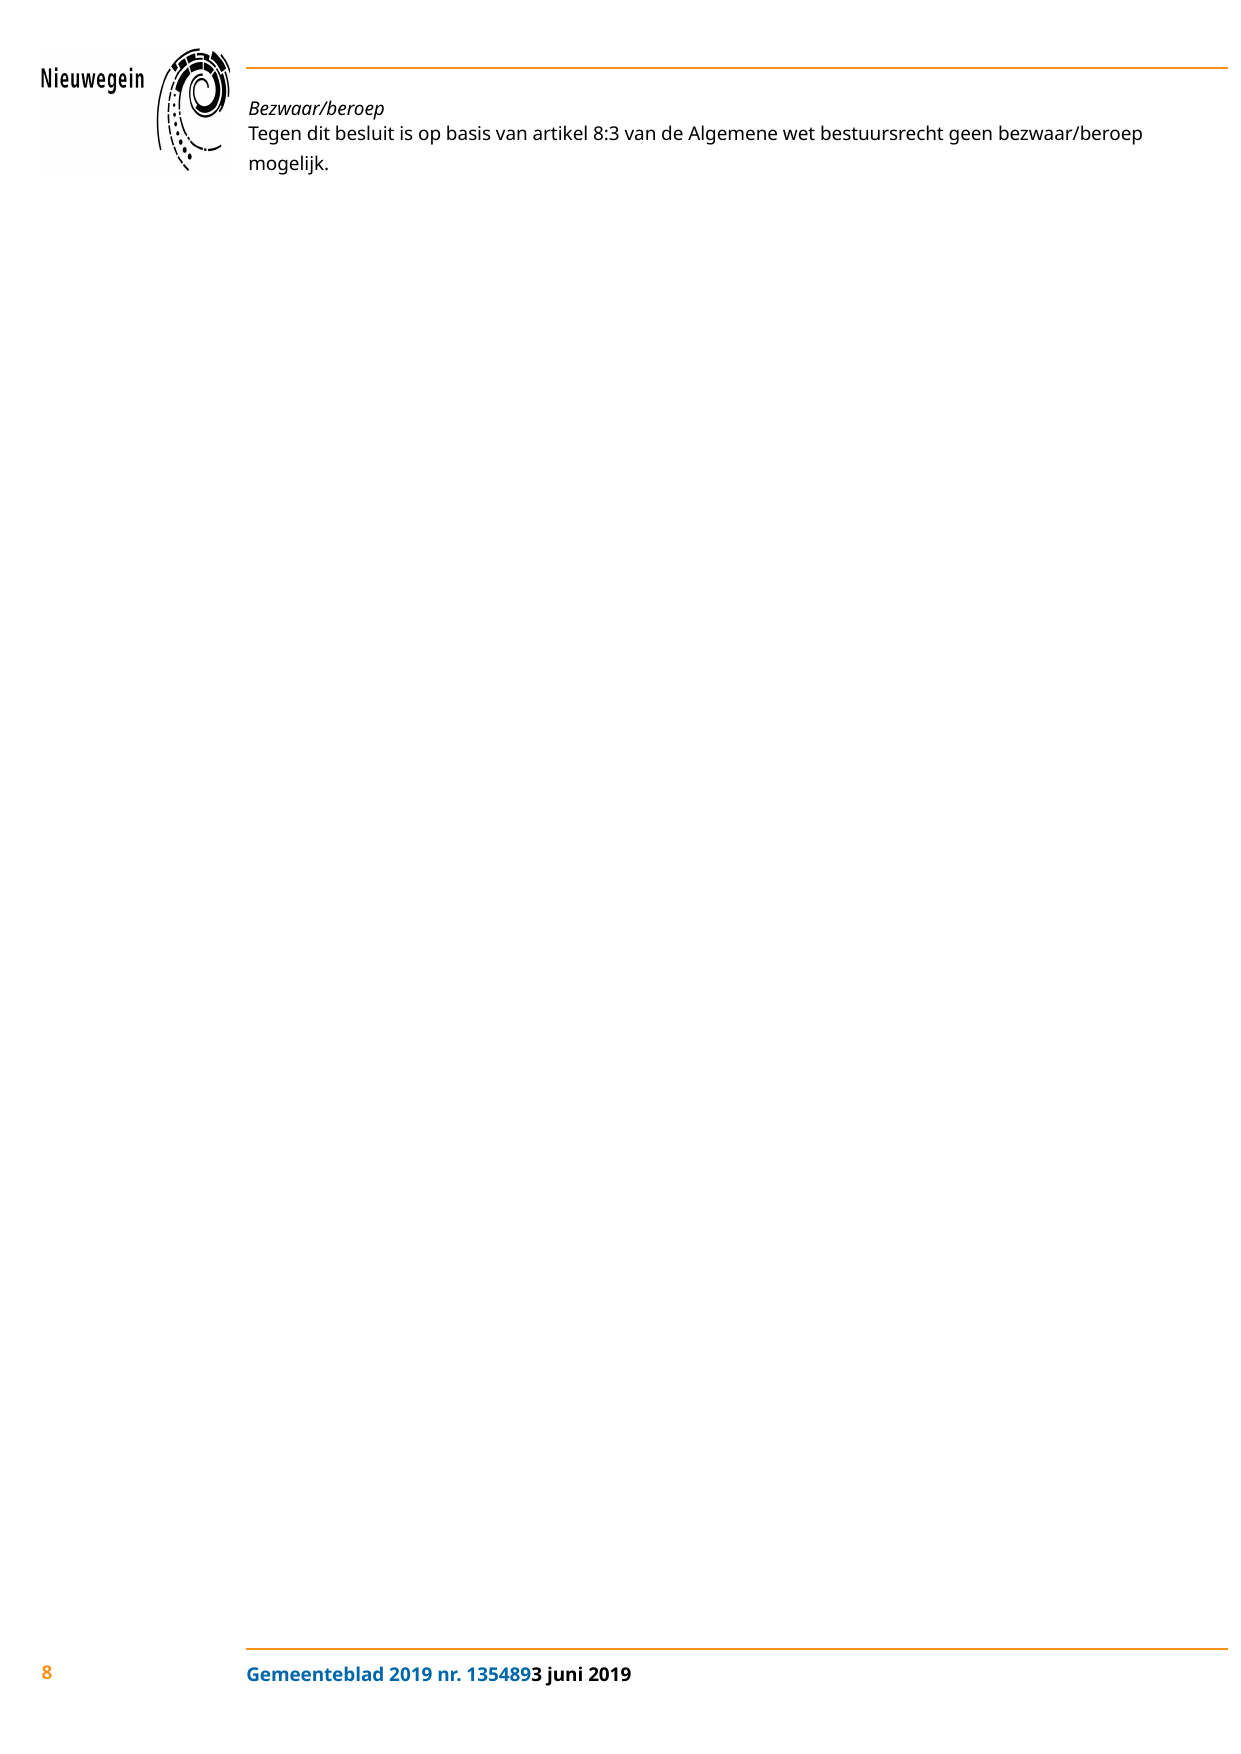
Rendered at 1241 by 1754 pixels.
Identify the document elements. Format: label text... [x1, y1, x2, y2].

picture [41, 47, 231, 172]
text Bezwaar/beroep [248, 95, 1152, 121]
text Tegen dit besluit is op basis van artikel 8:3 van de Algemene wet bestuursrecht geen bezwaar/beroep mogelijk. [248, 121, 1152, 176]
